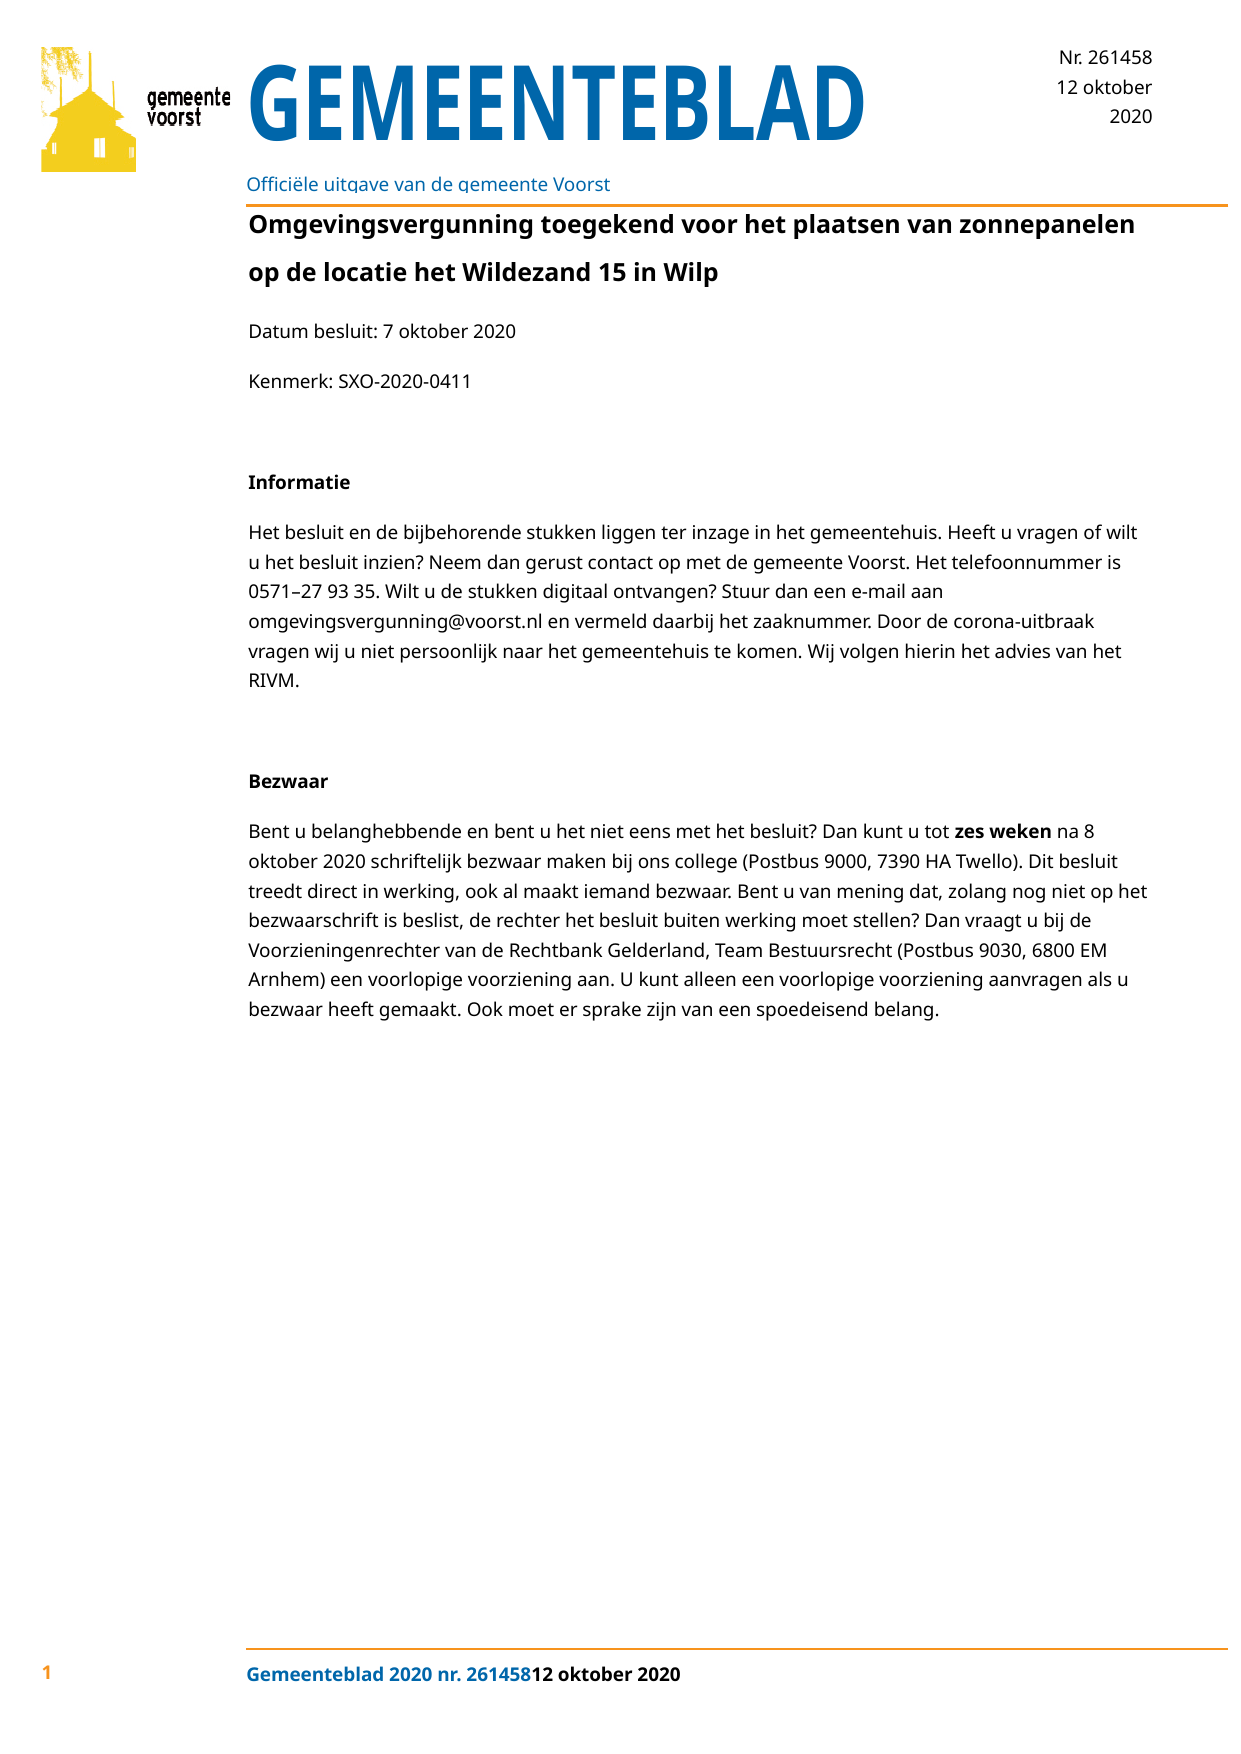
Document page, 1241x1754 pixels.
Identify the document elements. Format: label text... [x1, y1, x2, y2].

text Omgevingsvergunning toegekend voor het plaatsen van zonnepanelen op de locatie het Wildezand 15 in Wilp [248, 207, 1152, 288]
text Het besluit en de bijbehorende stukken liggen ter inzage in het gemeentehuis. Heeft u vragen of wilt u het besluit inzien? Neem dan gerust contact op met de gemeente Voorst. Het telefoonnummer is 0571–27 93 35. Wilt u de stukken digitaal ontvangen? Stuur dan een e-mail aan omgevingsvergunning@voorst.nl en vermeld daarbij het zaaknummer. Door de corona-uitbraak vragen wij u niet persoonlijk naar het gemeentehuis te komen. Wij volgen hierin het advies van het RIVM. [248, 519, 1152, 693]
picture [41, 47, 231, 172]
text Datum besluit: 7 oktober 2020 [248, 318, 1152, 344]
text Bezwaar [248, 768, 1152, 794]
text Informatie [248, 469, 1152, 495]
text Bent u belanghebbende en bent u het niet eens met het besluit? Dan kunt u tot zes weken na 8 oktober 2020 schriftelijk bezwaar maken bij ons college (Postbus 9000, 7390 HA Twello). Dit besluit treedt direct in werking, ook al maakt iemand bezwaar. Bent u van mening dat, zolang nog niet op het bezwaarschrift is beslist, de rechter het besluit buiten werking moet stellen? Dan vraagt u bij de Voorzieningenrechter van de Rechtbank Gelderland, Team Bestuursrecht (Postbus 9030, 6800 EM Arnhem) een voorlopige voorziening aan. U kunt alleen een voorlopige voorziening aanvragen als u bezwaar heeft gemaakt. Ook moet er sprake zijn van een spoedeisend belang. [248, 819, 1152, 1022]
text Kenmerk: SXO-2020-0411 [248, 368, 1152, 394]
